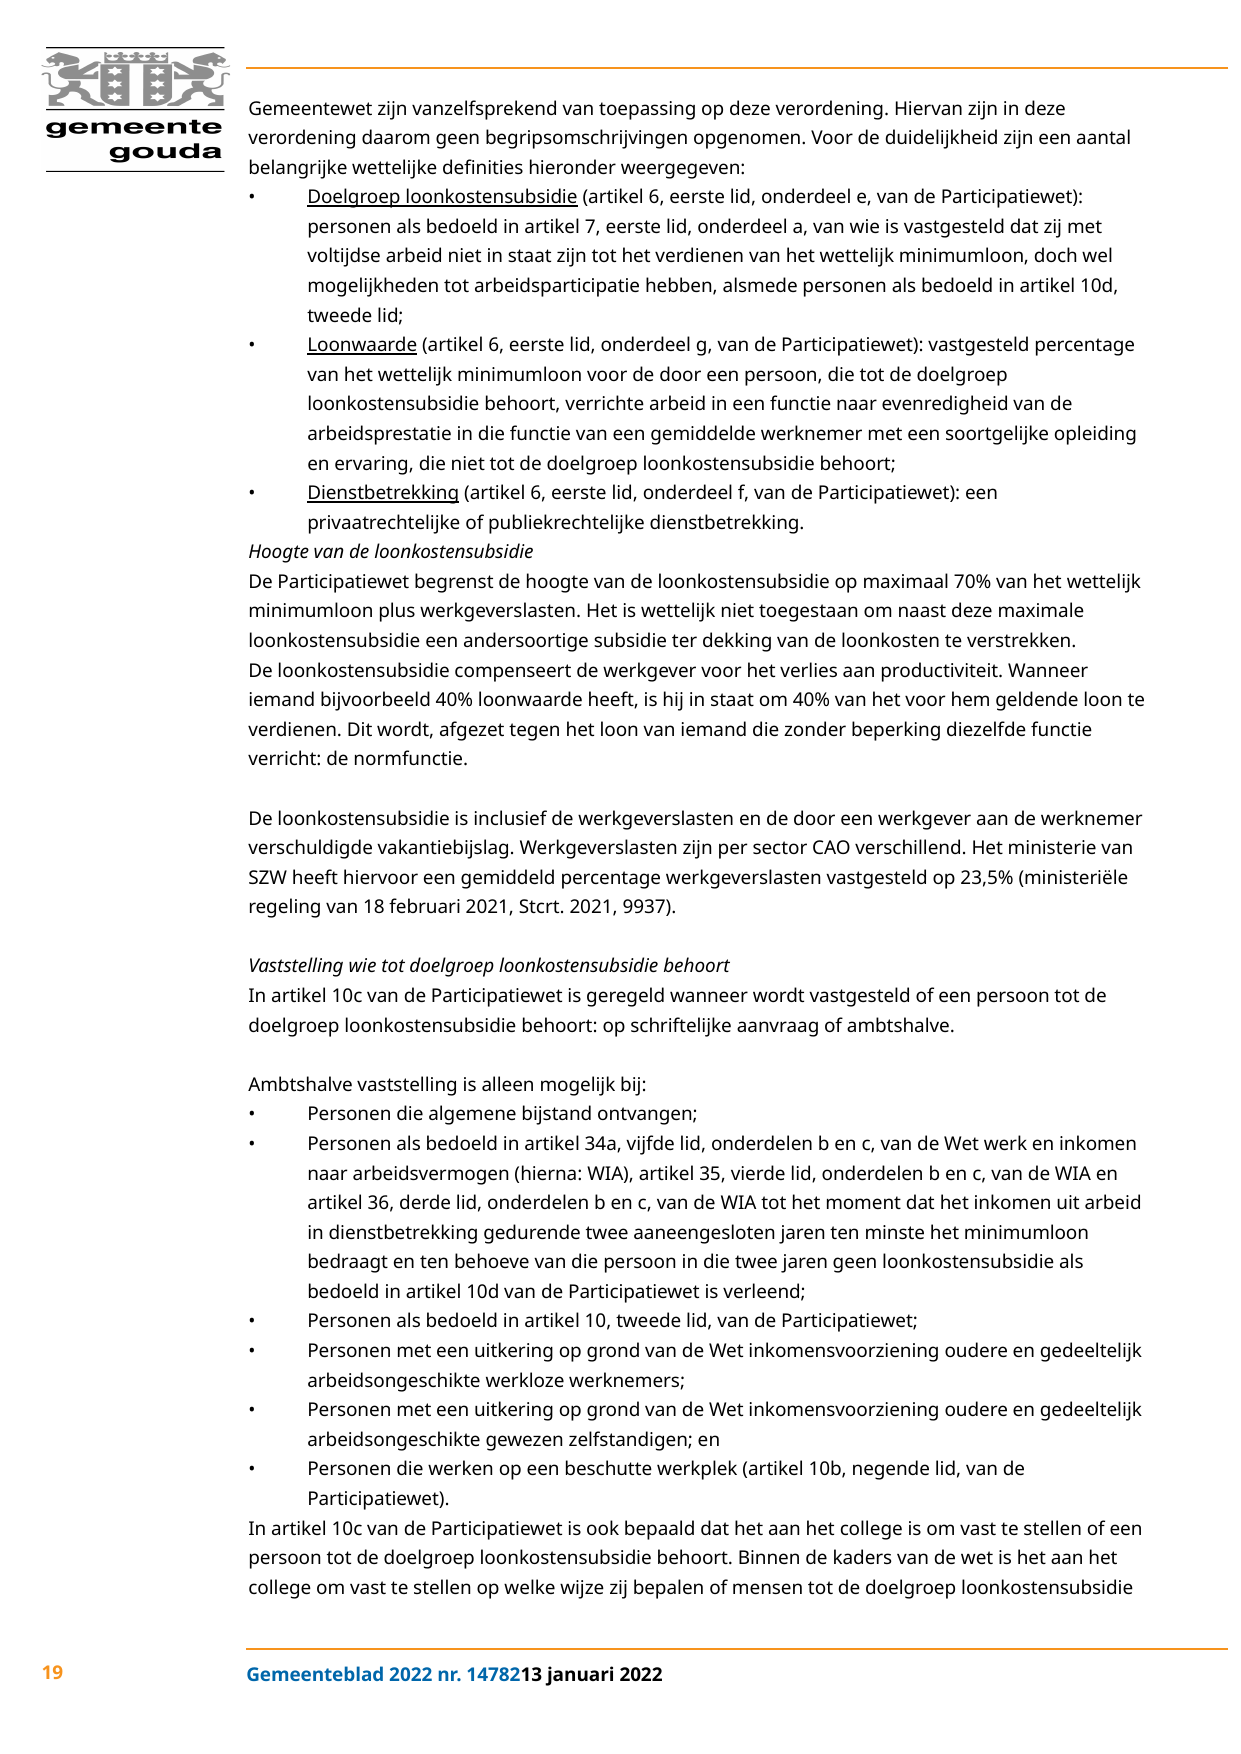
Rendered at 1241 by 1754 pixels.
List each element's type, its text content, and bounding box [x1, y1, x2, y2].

list Personen als bedoeld in artikel 10, tweede lid, van de Participatiewet; [248, 1308, 1152, 1333]
text De Participatiewet begrenst de hoogte van de loonkostensubsidie op maximaal 70% van het wettelijk minimumloon plus werkgeverslasten. Het is wettelijk niet toegestaan om naast deze maximale loonkostensubsidie een andersoortige subsidie ter dekking van de loonkosten te verstrekken. [248, 568, 1152, 653]
list Doelgroep loonkostensubsidie (artikel 6, eerste lid, onderdeel e, van de Participatiewet): personen als bedoeld in artikel 7, eerste lid, onderdeel a, van wie is vastgesteld dat zij met voltijdse arbeid niet in staat zijn tot het verdienen van het wettelijk minimumloon, doch wel mogelijkheden tot arbeidsparticipatie hebben, alsmede personen als bedoeld in artikel 10d, tweede lid; [248, 183, 1152, 328]
list Dienstbetrekking (artikel 6, eerste lid, onderdeel f, van de Participatiewet): een privaatrechtelijke of publiekrechtelijke dienstbetrekking. [248, 479, 1152, 535]
text Vaststelling wie tot doelgroep loonkostensubsidie behoort [248, 953, 1152, 978]
list Personen met een uitkering op grond van de Wet inkomensvoorziening oudere en gedeeltelijk arbeidsongeschikte werkloze werknemers; [248, 1337, 1152, 1393]
text De loonkostensubsidie is inclusief de werkgeverslasten en de door een werkgever aan de werknemer verschuldigde vakantiebijslag. Werkgeverslasten zijn per sector CAO verschillend. Het ministerie van SZW heeft hiervoor een gemiddeld percentage werkgeverslasten vastgesteld op 23,5% (ministeriële regeling van 18 februari 2021, Stcrt. 2021, 9937). [248, 805, 1152, 919]
list Loonwaarde (artikel 6, eerste lid, onderdeel g, van de Participatiewet): vastgesteld percentage van het wettelijk minimumloon voor de door een persoon, die tot de doelgroep loonkostensubsidie behoort, verrichte arbeid in een functie naar evenredigheid van de arbeidsprestatie in die functie van een gemiddelde werknemer met een soortgelijke opleiding en ervaring, die niet tot de doelgroep loonkostensubsidie behoort; [248, 331, 1152, 476]
list Personen die werken op een beschutte werkplek (artikel 10b, negende lid, van de Participatiewet). [248, 1456, 1152, 1511]
text In artikel 10c van de Participatiewet is geregeld wanneer wordt vastgesteld of een persoon tot de doelgroep loonkostensubsidie behoort: op schriftelijke aanvraag of ambtshalve. [248, 982, 1152, 1038]
text Ambtshalve vaststelling is alleen mogelijk bij: [248, 1071, 1152, 1097]
text De loonkostensubsidie compenseert de werkgever voor het verlies aan productiviteit. Wanneer iemand bijvoorbeeld 40% loonwaarde heeft, is hij in staat om 40% van het voor hem geldende loon te verdienen. Dit wordt, afgezet tegen het loon van iemand die zonder beperking diezelfde functie verricht: de normfunctie. [248, 657, 1152, 771]
list Personen als bedoeld in artikel 34a, vijfde lid, onderdelen b en c, van de Wet werk en inkomen naar arbeidsvermogen (hierna: WIA), artikel 35, vierde lid, onderdelen b en c, van de WIA en artikel 36, derde lid, onderdelen b en c, van de WIA tot het moment dat het inkomen uit arbeid in dienstbetrekking gedurende twee aaneengesloten jaren ten minste het minimumloon bedraagt en ten behoeve van die persoon in die twee jaren geen loonkostensubsidie als bedoeld in artikel 10d van de Participatiewet is verleend; [248, 1130, 1152, 1304]
text Hoogte van de loonkostensubsidie [248, 538, 1152, 564]
text In artikel 10c van de Participatiewet is ook bepaald dat het aan het college is om vast te stellen of een persoon tot de doelgroep loonkostensubsidie behoort. Binnen de kaders van de wet is het aan het college om vast te stellen op welke wijze zij bepalen of mensen tot de doelgroep loonkostensubsidie [248, 1515, 1152, 1600]
list Personen die algemene bijstand ontvangen; [248, 1101, 1152, 1126]
text Gemeentewet zijn vanzelfsprekend van toepassing op deze verordening. Hiervan zijn in deze verordening daarom geen begripsomschrijvingen opgenomen. Voor de duidelijkheid zijn een aantal belangrijke wettelijke definities hieronder weergegeven: [248, 95, 1152, 180]
list Personen met een uitkering op grond van de Wet inkomensvoorziening oudere en gedeeltelijk arbeidsongeschikte gewezen zelfstandigen; en [248, 1396, 1152, 1452]
picture [41, 47, 231, 172]
